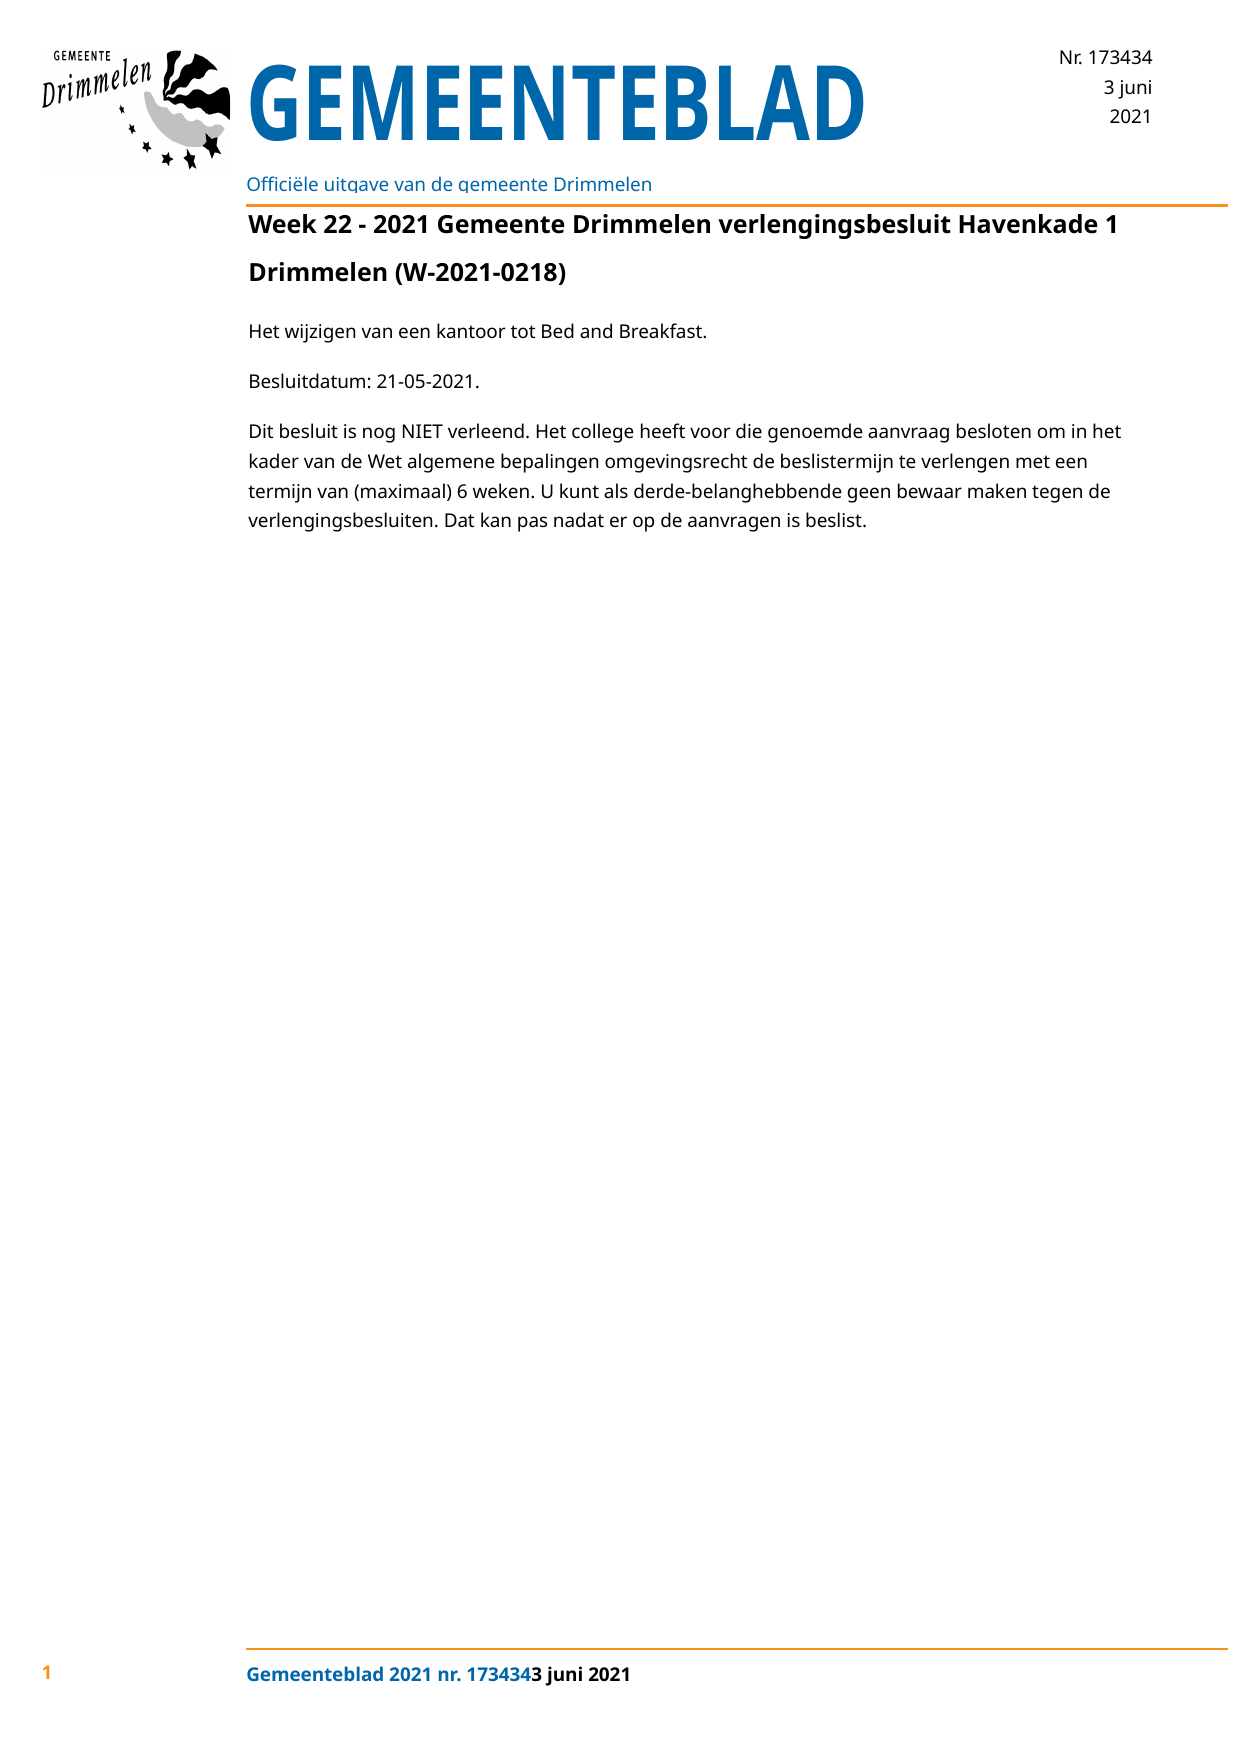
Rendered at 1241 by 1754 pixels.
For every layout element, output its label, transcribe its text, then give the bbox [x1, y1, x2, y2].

text Het wijzigen van een kantoor tot Bed and Breakfast. [248, 318, 1152, 344]
text Besluitdatum: 21-05-2021. [248, 368, 1152, 394]
text Dit besluit is nog NIET verleend. Het college heeft voor die genoemde aanvraag besloten om in het kader van de Wet algemene bepalingen omgevingsrecht de beslistermijn te verlengen met een termijn van (maximaal) 6 weken. U kunt als derde-belanghebbende geen bewaar maken tegen de verlengingsbesluiten. Dat kan pas nadat er op de aanvragen is beslist. [248, 419, 1152, 533]
text Week 22 - 2021 Gemeente Drimmelen verlengingsbesluit Havenkade 1 Drimmelen (W-2021-0218) [248, 207, 1152, 288]
picture [41, 47, 231, 172]
